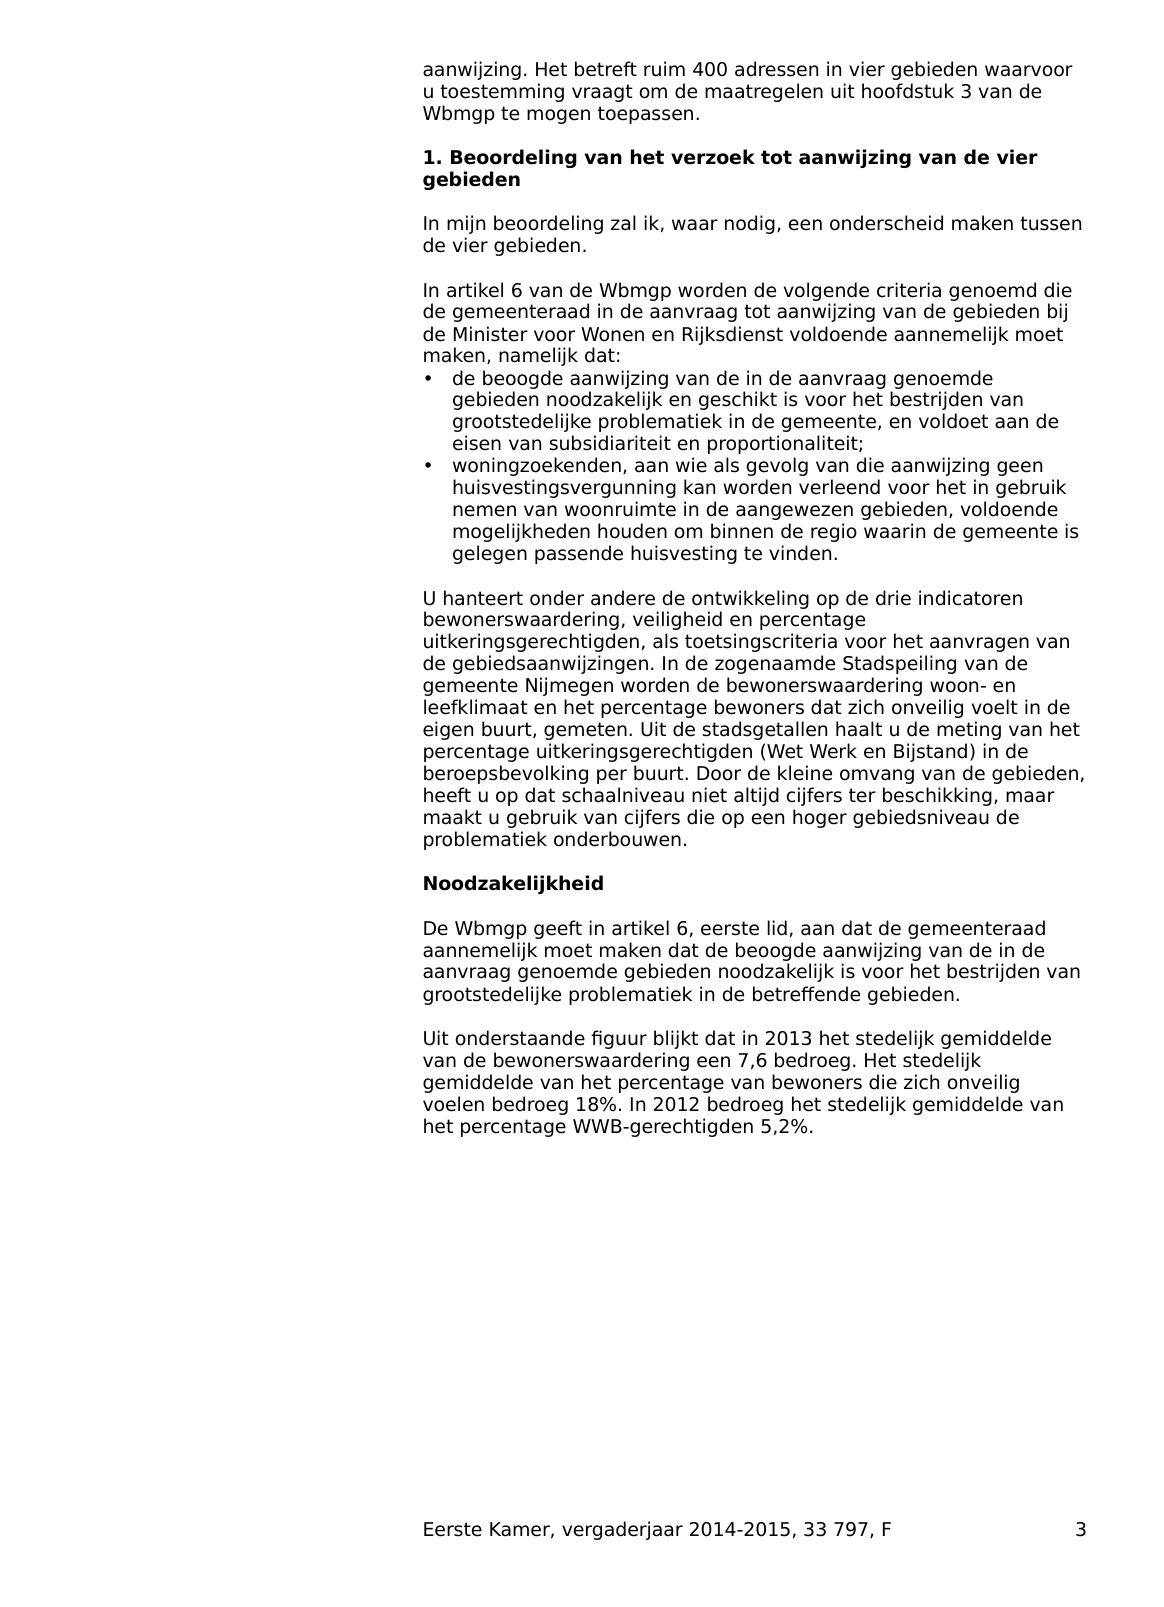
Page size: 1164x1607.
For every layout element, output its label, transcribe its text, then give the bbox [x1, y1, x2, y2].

text U hanteert onder andere de ontwikkeling op de drie indicatoren bewonerswaardering, veiligheid en percentage uitkeringsgerechtigden, als toetsingscriteria voor het aanvragen van de gebiedsaanwijzingen. In de zogenaamde Stadspeiling van de gemeente Nijmegen worden de bewonerswaardering woon- en leefklimaat en het percentage bewoners dat zich onveilig voelt in de eigen buurt, gemeten. Uit de stadsgetallen haalt u de meting van het percentage uitkeringsgerechtigden (Wet Werk en Bijstand) in de beroepsbevolking per buurt. Door de kleine omvang van de gebieden, heeft u op dat schaalniveau niet altijd cijfers ter beschikking, maar maakt u gebruik van cijfers die op een hoger gebiedsniveau de problematiek onderbouwen. [422, 587, 1087, 851]
text De Wbmgp geeft in artikel 6, eerste lid, aan dat de gemeenteraad aannemelijk moet maken dat de beoogde aanwijzing van de in de aanvraag genoemde gebieden noodzakelijk is voor het bestrijden van grootstedelijke problematiek in de betreffende gebieden. [422, 917, 1087, 1005]
text Uit onderstaande figuur blijkt dat in 2013 het stedelijk gemiddelde van de bewonerswaardering een 7,6 bedroeg. Het stedelijk gemiddelde van het percentage van bewoners die zich onveilig voelen bedroeg 18%. In 2012 bedroeg het stedelijk gemiddelde van het percentage WWB-gerechtigden 5,2%. [422, 1028, 1087, 1137]
text In mijn beoordeling zal ik, waar nodig, een onderscheid maken tussen de vier gebieden. [422, 213, 1087, 257]
subtitle 1. Beoordeling van het verzoek tot aanwijzing van de vier gebieden [422, 147, 1087, 191]
text aanwijzing. Het betreft ruim 400 adressen in vier gebieden waarvoor u toestemming vraagt om de maatregelen uit hoofdstuk 3 van de Wbmgp te mogen toepassen. [422, 59, 1087, 125]
subtitle Noodzakelijkheid [422, 873, 1087, 895]
text • woningzoekenden, aan wie als gevolg van die aanwijzing geen huisvestingsvergunning kan worden verleend voor het in gebruik nemen van woonruimte in de aangewezen gebieden, voldoende mogelijkheden houden om binnen de regio waarin de gemeente is gelegen passende huisvesting te vinden. [422, 455, 1087, 565]
text In artikel 6 van de Wbmgp worden de volgende criteria genoemd die de gemeenteraad in de aanvraag tot aanwijzing van de gebieden bij de Minister voor Wonen en Rijksdienst voldoende aannemelijk moet maken, namelijk dat: [422, 279, 1087, 367]
text • de beoogde aanwijzing van de in de aanvraag genoemde gebieden noodzakelijk en geschikt is voor het bestrijden van grootstedelijke problematiek in de gemeente, en voldoet aan de eisen van subsidiariteit en proportionaliteit; [422, 367, 1087, 455]
